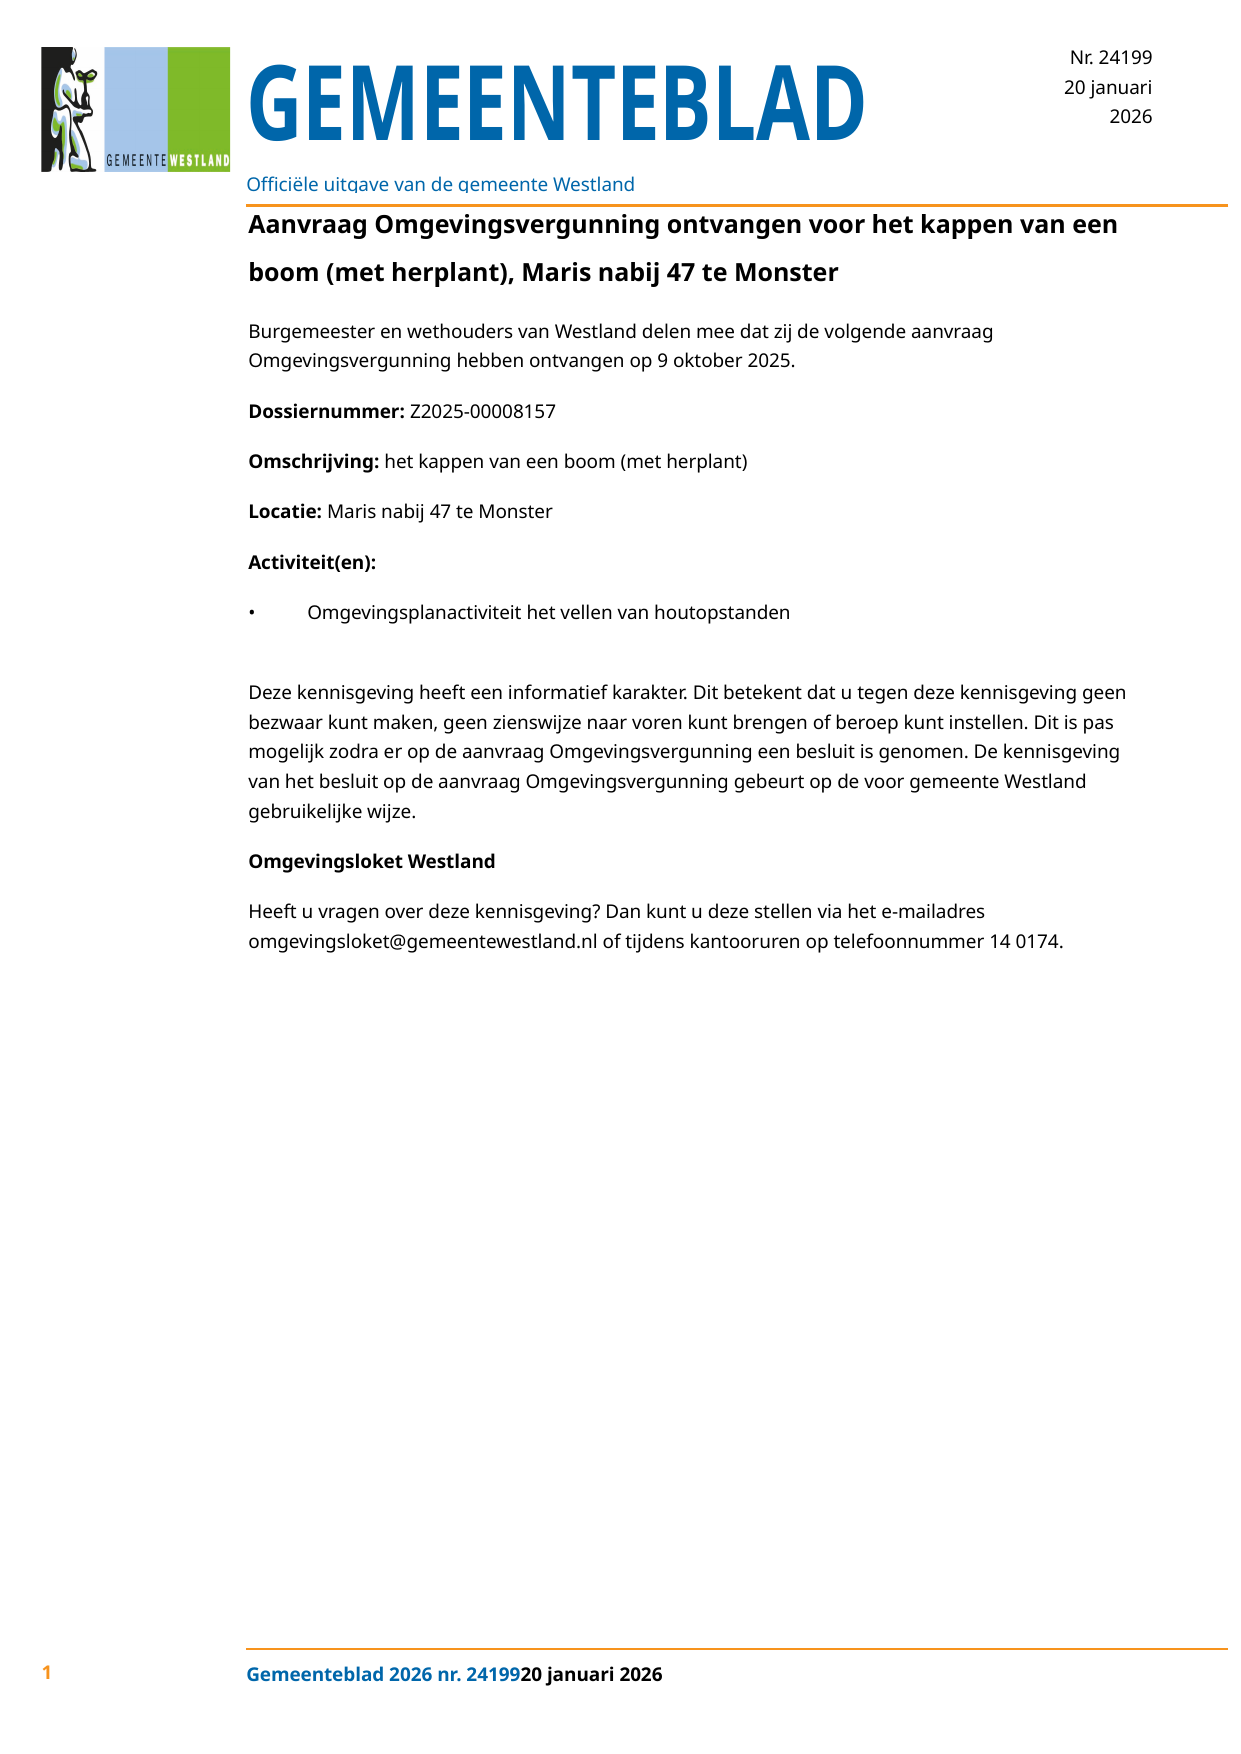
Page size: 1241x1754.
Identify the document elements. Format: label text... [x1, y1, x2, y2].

text Heeft u vragen over deze kennisgeving? Dan kunt u deze stellen via het e-mailadres omgevingsloket@gemeentewestland.nl of tijdens kantooruren op telefoonnummer 14 0174. [248, 899, 1152, 954]
text Dossiernummer: Z2025-00008157 [248, 398, 1152, 424]
text Locatie: Maris nabij 47 te Monster [248, 499, 1152, 524]
text Omschrijving: het kappen van een boom (met herplant) [248, 448, 1152, 474]
text Deze kennisgeving heeft een informatief karakter. Dit betekent dat u tegen deze kennisgeving geen bezwaar kunt maken, geen zienswijze naar voren kunt brengen of beroep kunt instellen. Dit is pas mogelijk zodra er op de aanvraag Omgevingsvergunning een besluit is genomen. De kennisgeving van het besluit op de aanvraag Omgevingsvergunning gebeurt op de voor gemeente Westland gebruikelijke wijze. [248, 679, 1152, 824]
picture [41, 47, 231, 172]
text Aanvraag Omgevingsvergunning ontvangen voor het kappen van een boom (met herplant), Maris nabij 47 te Monster [248, 207, 1152, 288]
text Omgevingsloket Westland [248, 848, 1152, 874]
text Activiteit(en): [248, 549, 1152, 575]
text Burgemeester en wethouders van Westland delen mee dat zij de volgende aanvraag Omgevingsvergunning hebben ontvangen op 9 oktober 2025. [248, 318, 1152, 373]
list Omgevingsplanactiviteit het vellen van houtopstanden [248, 599, 1152, 625]
